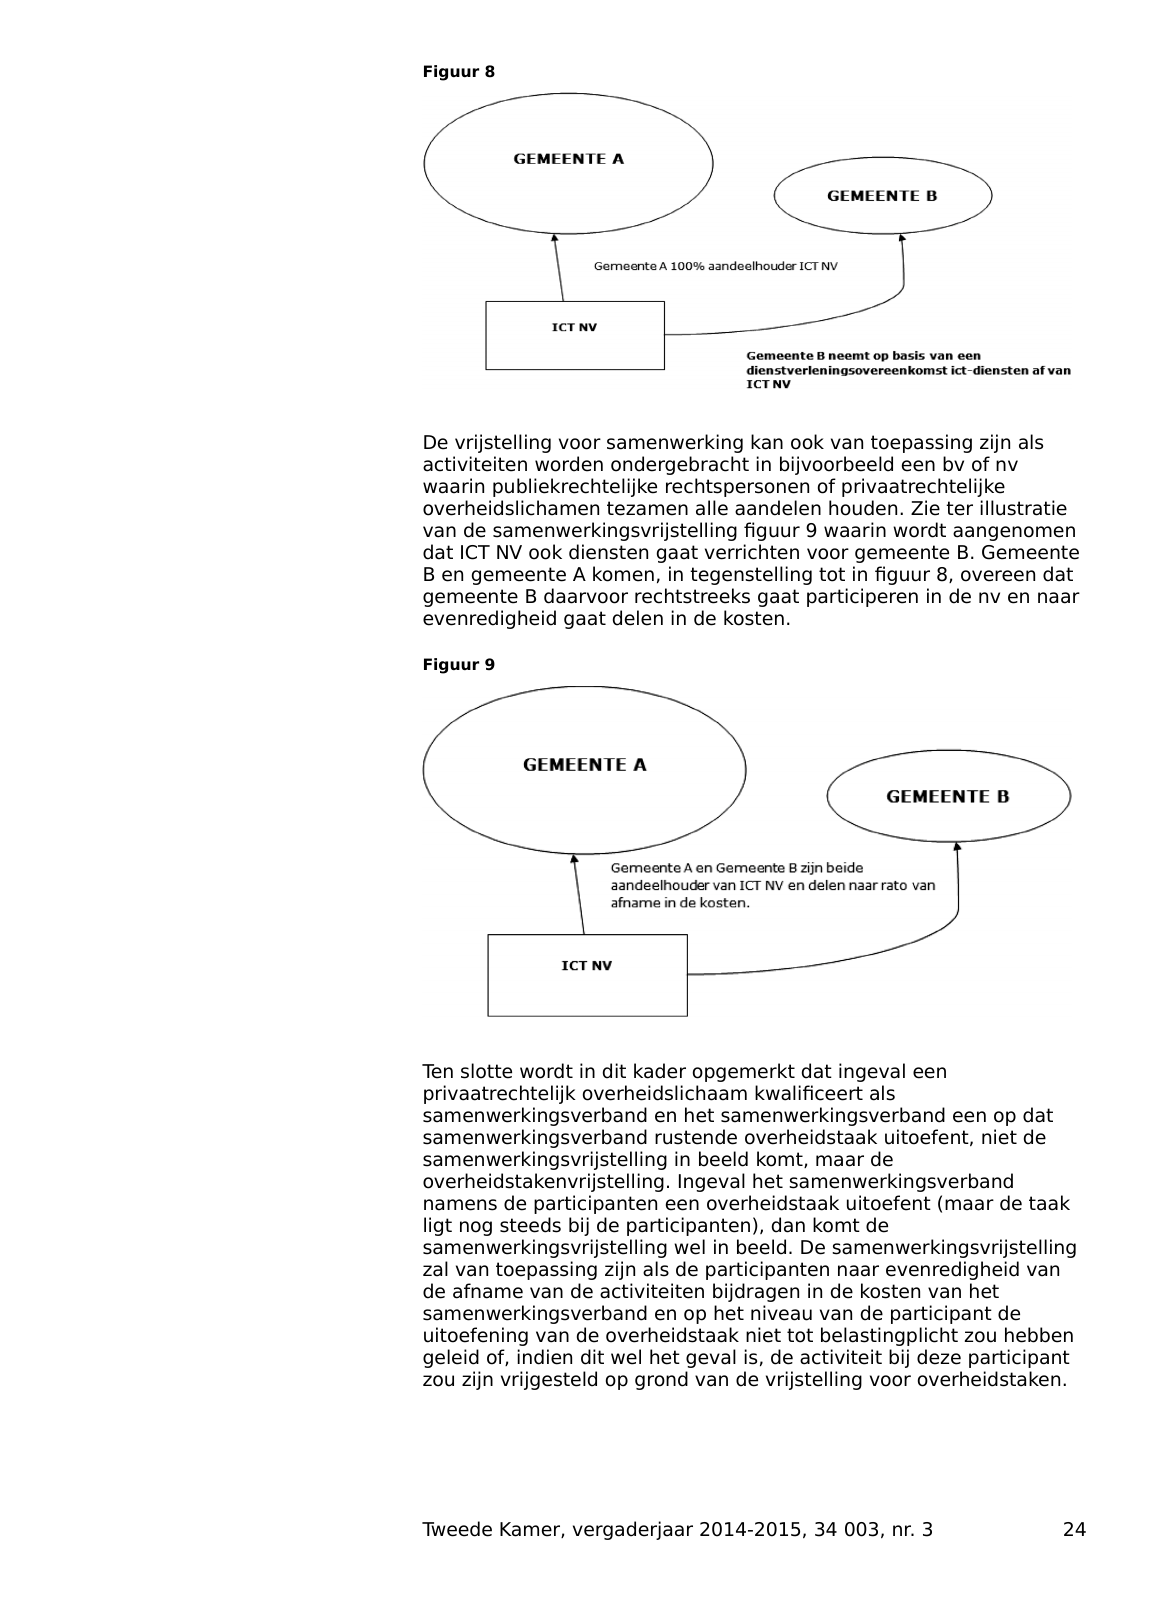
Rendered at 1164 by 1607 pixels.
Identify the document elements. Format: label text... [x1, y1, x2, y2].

text Figuur 9 [422, 656, 1072, 674]
picture [422, 686, 1072, 1017]
text De vrijstelling voor samenwerking kan ook van toepassing zijn als activiteiten worden ondergebracht in bijvoorbeeld een bv of nv waarin publiekrechtelijke rechtspersonen of privaatrechtelijke overheidslichamen tezamen alle aandelen houden. Zie ter illustratie van de samenwerkingsvrijstelling figuur 9 waarin wordt aangenomen dat ICT NV ook diensten gaat verrichten voor gemeente B. Gemeente B en gemeente A komen, in tegenstelling tot in figuur 8, overeen dat gemeente B daarvoor rechtstreeks gaat participeren in de nv en naar evenredigheid gaat delen in de kosten. [422, 432, 1087, 630]
text Ten slotte wordt in dit kader opgemerkt dat ingeval een privaatrechtelijk overheidslichaam kwalificeert als samenwerkingsverband en het samenwerkingsverband een op dat samenwerkingsverband rustende overheidstaak uitoefent, niet de samenwerkingsvrijstelling in beeld komt, maar de overheidstakenvrijstelling. Ingeval het samenwerkingsverband namens de participanten een overheidstaak uitoefent (maar de taak ligt nog steeds bij de participanten), dan komt de samenwerkingsvrijstelling wel in beeld. De samenwerkingsvrijstelling zal van toepassing zijn als de participanten naar evenredigheid van de afname van de activiteiten bijdragen in de kosten van het samenwerkingsverband en op het niveau van de participant de uitoefening van de overheidstaak niet tot belastingplicht zou hebben geleid of, indien dit wel het geval is, de activiteit bij deze participant zou zijn vrijgesteld op grond van de vrijstelling voor overheidstaken. [422, 1061, 1087, 1391]
text Figuur 8 [422, 63, 1072, 81]
picture [422, 92, 1072, 389]
